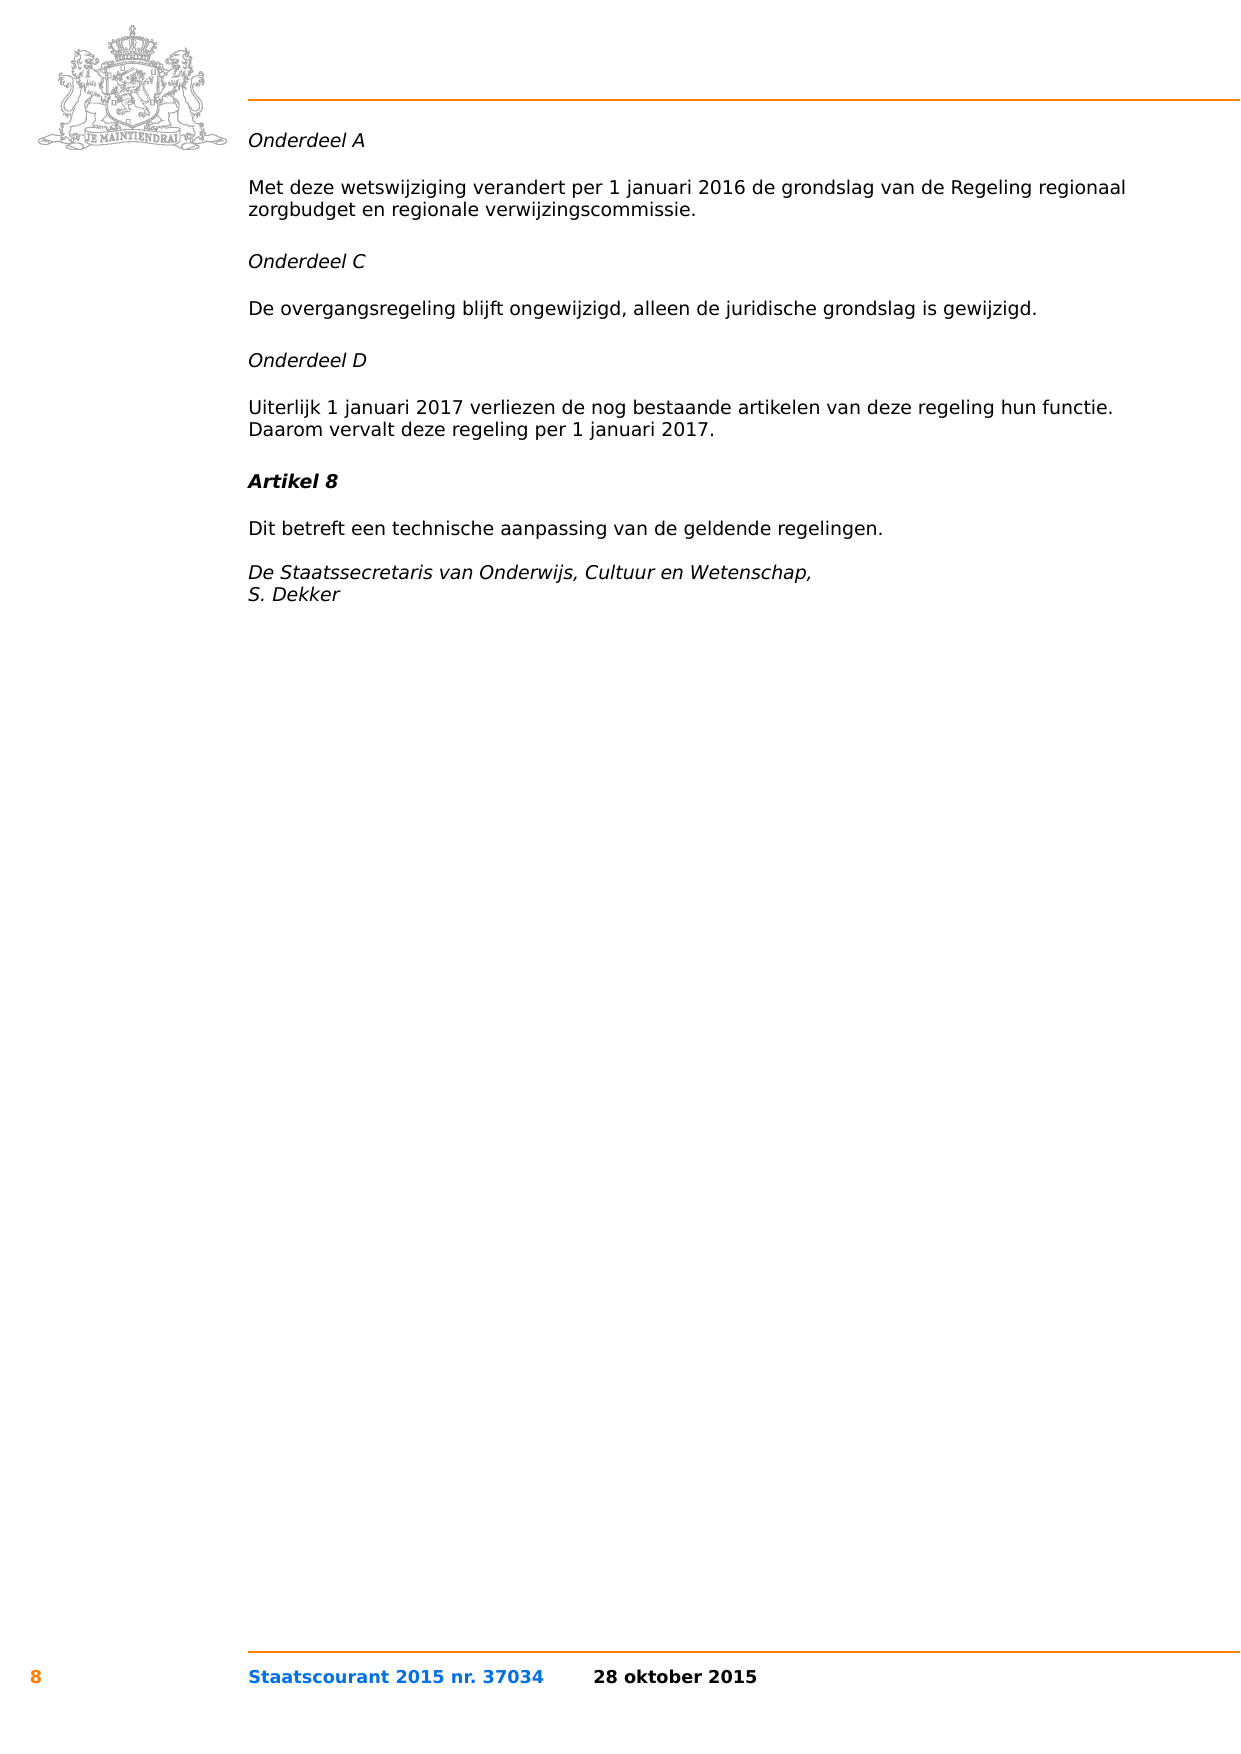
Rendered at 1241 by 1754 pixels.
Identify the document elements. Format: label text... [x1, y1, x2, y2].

picture [38, 25, 227, 150]
subtitle Onderdeel A [248, 130, 1163, 152]
subtitle Onderdeel D [248, 350, 1163, 372]
text De overgangsregeling blijft ongewijzigd, alleen de juridische grondslag is gewijzigd. [248, 298, 1163, 320]
text Met deze wetswijziging verandert per 1 januari 2016 de grondslag van de Regeling regionaal zorgbudget en regionale verwijzingscommissie. [248, 177, 1163, 221]
text Dit betreft een technische aanpassing van de geldende regelingen. [248, 518, 1163, 540]
subtitle Artikel 8 [248, 471, 1163, 493]
text De Staatssecretaris van Onderwijs, Cultuur en Wetenschap, S. Dekker [248, 562, 1163, 606]
text Uiterlijk 1 januari 2017 verliezen de nog bestaande artikelen van deze regeling hun functie. Daarom vervalt deze regeling per 1 januari 2017. [248, 397, 1163, 441]
subtitle Onderdeel C [248, 251, 1163, 273]
